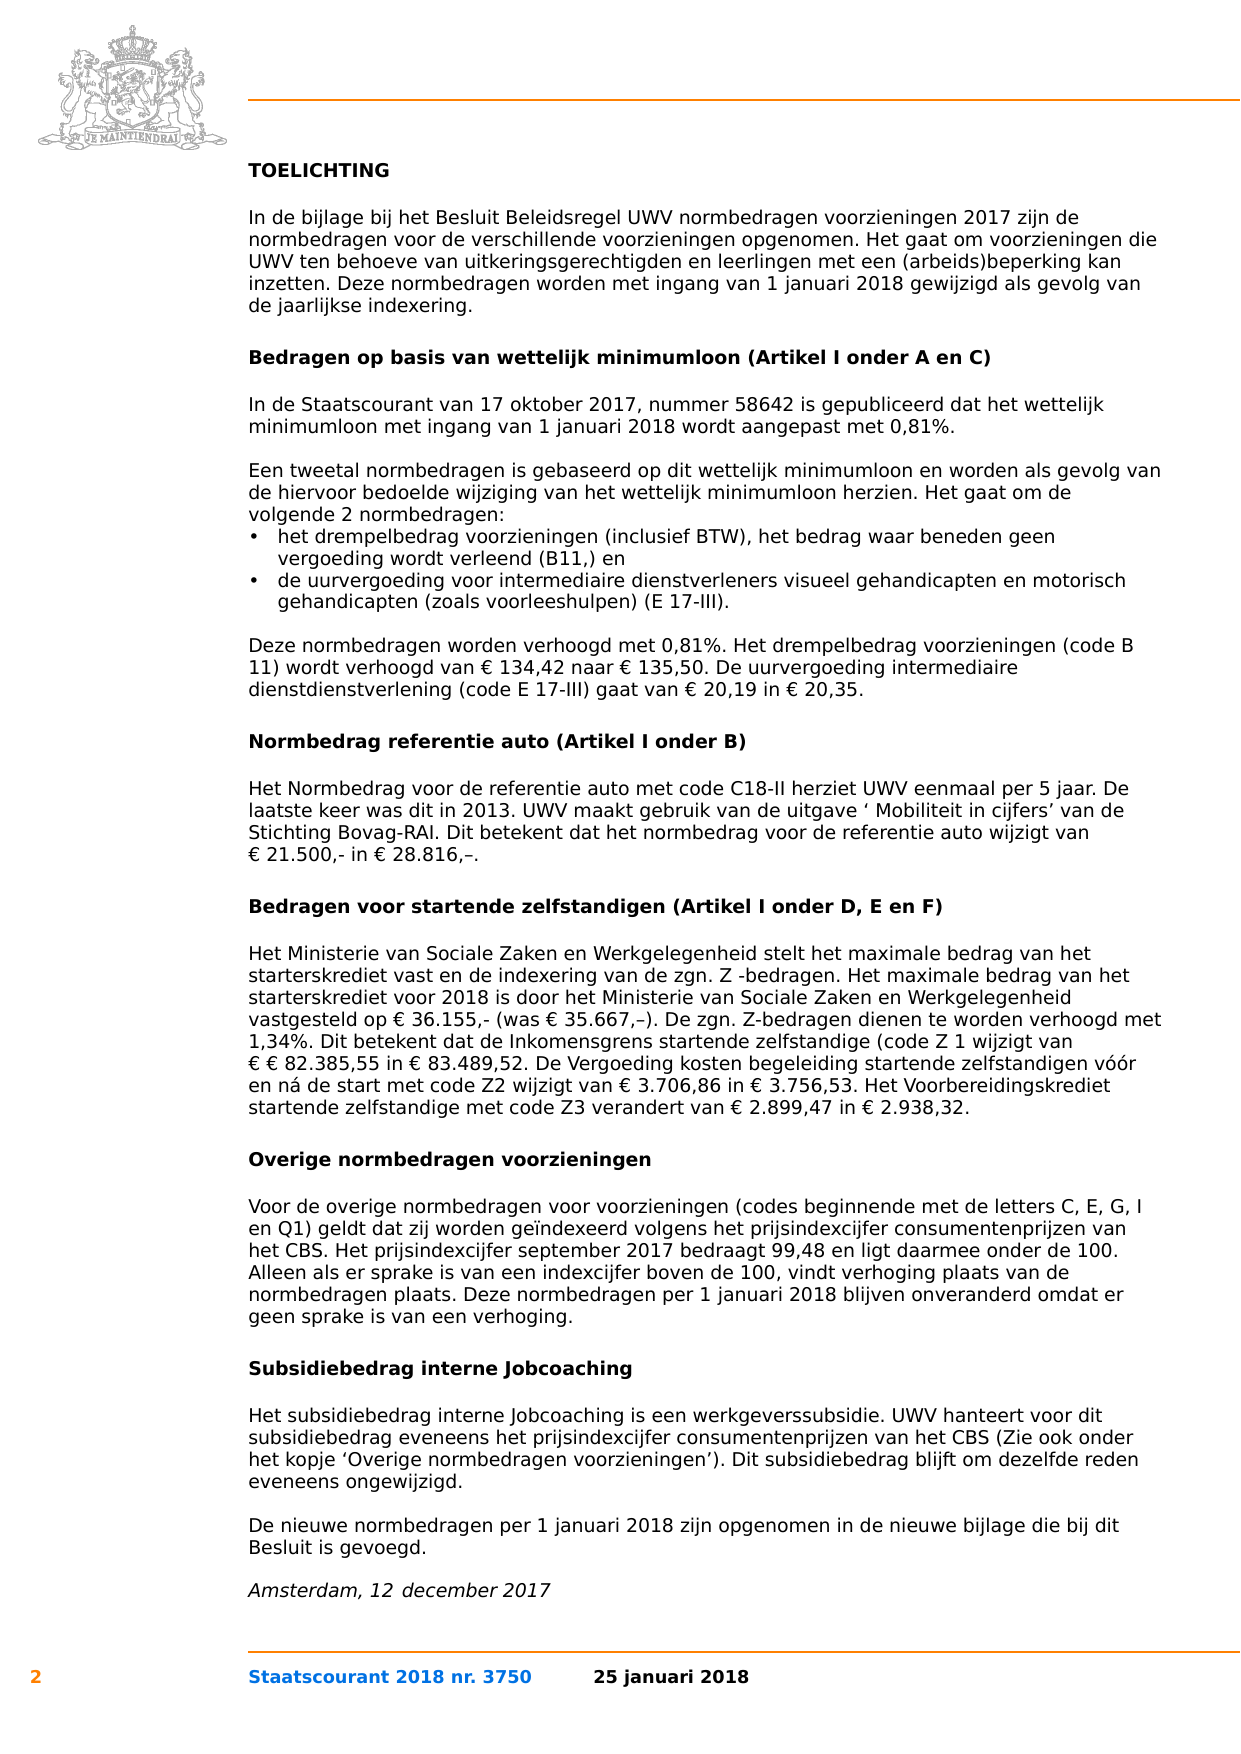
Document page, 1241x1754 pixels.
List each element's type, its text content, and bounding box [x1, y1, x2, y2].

text Het subsidiebedrag interne Jobcoaching is een werkgeverssubsidie. UWV hanteert voor dit subsidiebedrag eveneens het prijsindexcijfer consumentenprijzen van het CBS (Zie ook onder het kopje ‘Overige normbedragen voorzieningen’). Dit subsidiebedrag blijft om dezelfde reden eveneens ongewijzigd. [248, 1405, 1163, 1493]
text • het drempelbedrag voorzieningen (inclusief BTW), het bedrag waar beneden geen vergoeding wordt verleend (B11,) en [248, 526, 1163, 569]
text In de bijlage bij het Besluit Beleidsregel UWV normbedragen voorzieningen 2017 zijn de normbedragen voor de verschillende voorzieningen opgenomen. Het gaat om voorzieningen die UWV ten behoeve van uitkeringsgerechtigden en leerlingen met een (arbeids)beperking kan inzetten. Deze normbedragen worden met ingang van 1 januari 2018 gewijzigd als gevolg van de jaarlijkse indexering. [248, 207, 1163, 317]
text De nieuwe normbedragen per 1 januari 2018 zijn opgenomen in de nieuwe bijlage die bij dit Besluit is gevoegd. [248, 1514, 1163, 1558]
subtitle Subsidiebedrag interne Jobcoaching [248, 1358, 1163, 1380]
text • de uurvergoeding voor intermediaire dienstverleners visueel gehandicapten en motorisch gehandicapten (zoals voorleeshulpen) (E 17-III). [248, 569, 1163, 613]
picture [38, 25, 227, 150]
subtitle Overige normbedragen voorzieningen [248, 1149, 1163, 1171]
subtitle Normbedrag referentie auto (Artikel I onder B) [248, 731, 1163, 753]
text Het Ministerie van Sociale Zaken en Werkgelegenheid stelt het maximale bedrag van het starterskrediet vast en de indexering van de zgn. Z -bedragen. Het maximale bedrag van het starterskrediet voor 2018 is door het Ministerie van Sociale Zaken en Werkgelegenheid vastgesteld op € 36.155,- (was € 35.667,–). De zgn. Z-bedragen dienen te worden verhoogd met 1,34%. Dit betekent dat de Inkomensgrens startende zelfstandige (code Z 1 wijzigt van € € 82.385,55 in € 83.489,52. De Vergoeding kosten begeleiding startende zelfstandigen vóór en ná de start met code Z2 wijzigt van € 3.706,86 in € 3.756,53. Het Voorbereidingskrediet startende zelfstandige met code Z3 verandert van € 2.899,47 in € 2.938,32. [248, 943, 1163, 1119]
text In de Staatscourant van 17 oktober 2017, nummer 58642 is gepubliceerd dat het wettelijk minimumloon met ingang van 1 januari 2018 wordt aangepast met 0,81%. [248, 394, 1163, 438]
text Een tweetal normbedragen is gebaseerd op dit wettelijk minimumloon en worden als gevolg van de hiervoor bedoelde wijziging van het wettelijk minimumloon herzien. Het gaat om de volgende 2 normbedragen: [248, 459, 1163, 526]
text Amsterdam, 12 december 2017 [248, 1580, 1163, 1602]
text Voor de overige normbedragen voor voorzieningen (codes beginnende met de letters C, E, G, I en Q1) geldt dat zij worden geïndexeerd volgens het prijsindexcijfer consumentenprijzen van het CBS. Het prijsindexcijfer september 2017 bedraagt 99,48 en ligt daarmee onder de 100. Alleen als er sprake is van een indexcijfer boven de 100, vindt verhoging plaats van de normbedragen plaats. Deze normbedragen per 1 januari 2018 blijven onveranderd omdat er geen sprake is van een verhoging. [248, 1196, 1163, 1328]
text Het Normbedrag voor de referentie auto met code C18-II herziet UWV eenmaal per 5 jaar. De laatste keer was dit in 2013. UWV maakt gebruik van de uitgave ‘ Mobiliteit in cijfers’ van de Stichting Bovag-RAI. Dit betekent dat het normbedrag voor de referentie auto wijzigt van € 21.500,- in € 28.816,–. [248, 778, 1163, 866]
subtitle Bedragen voor startende zelfstandigen (Artikel I onder D, E en F) [248, 896, 1163, 918]
subtitle Bedragen op basis van wettelijk minimumloon (Artikel I onder A en C) [248, 347, 1163, 369]
subtitle TOELICHTING [248, 160, 1163, 182]
text Deze normbedragen worden verhoogd met 0,81%. Het drempelbedrag voorzieningen (code B 11) wordt verhoogd van € 134,42 naar € 135,50. De uurvergoeding intermediaire dienstdienstverlening (code E 17-III) gaat van € 20,19 in € 20,35. [248, 635, 1163, 701]
